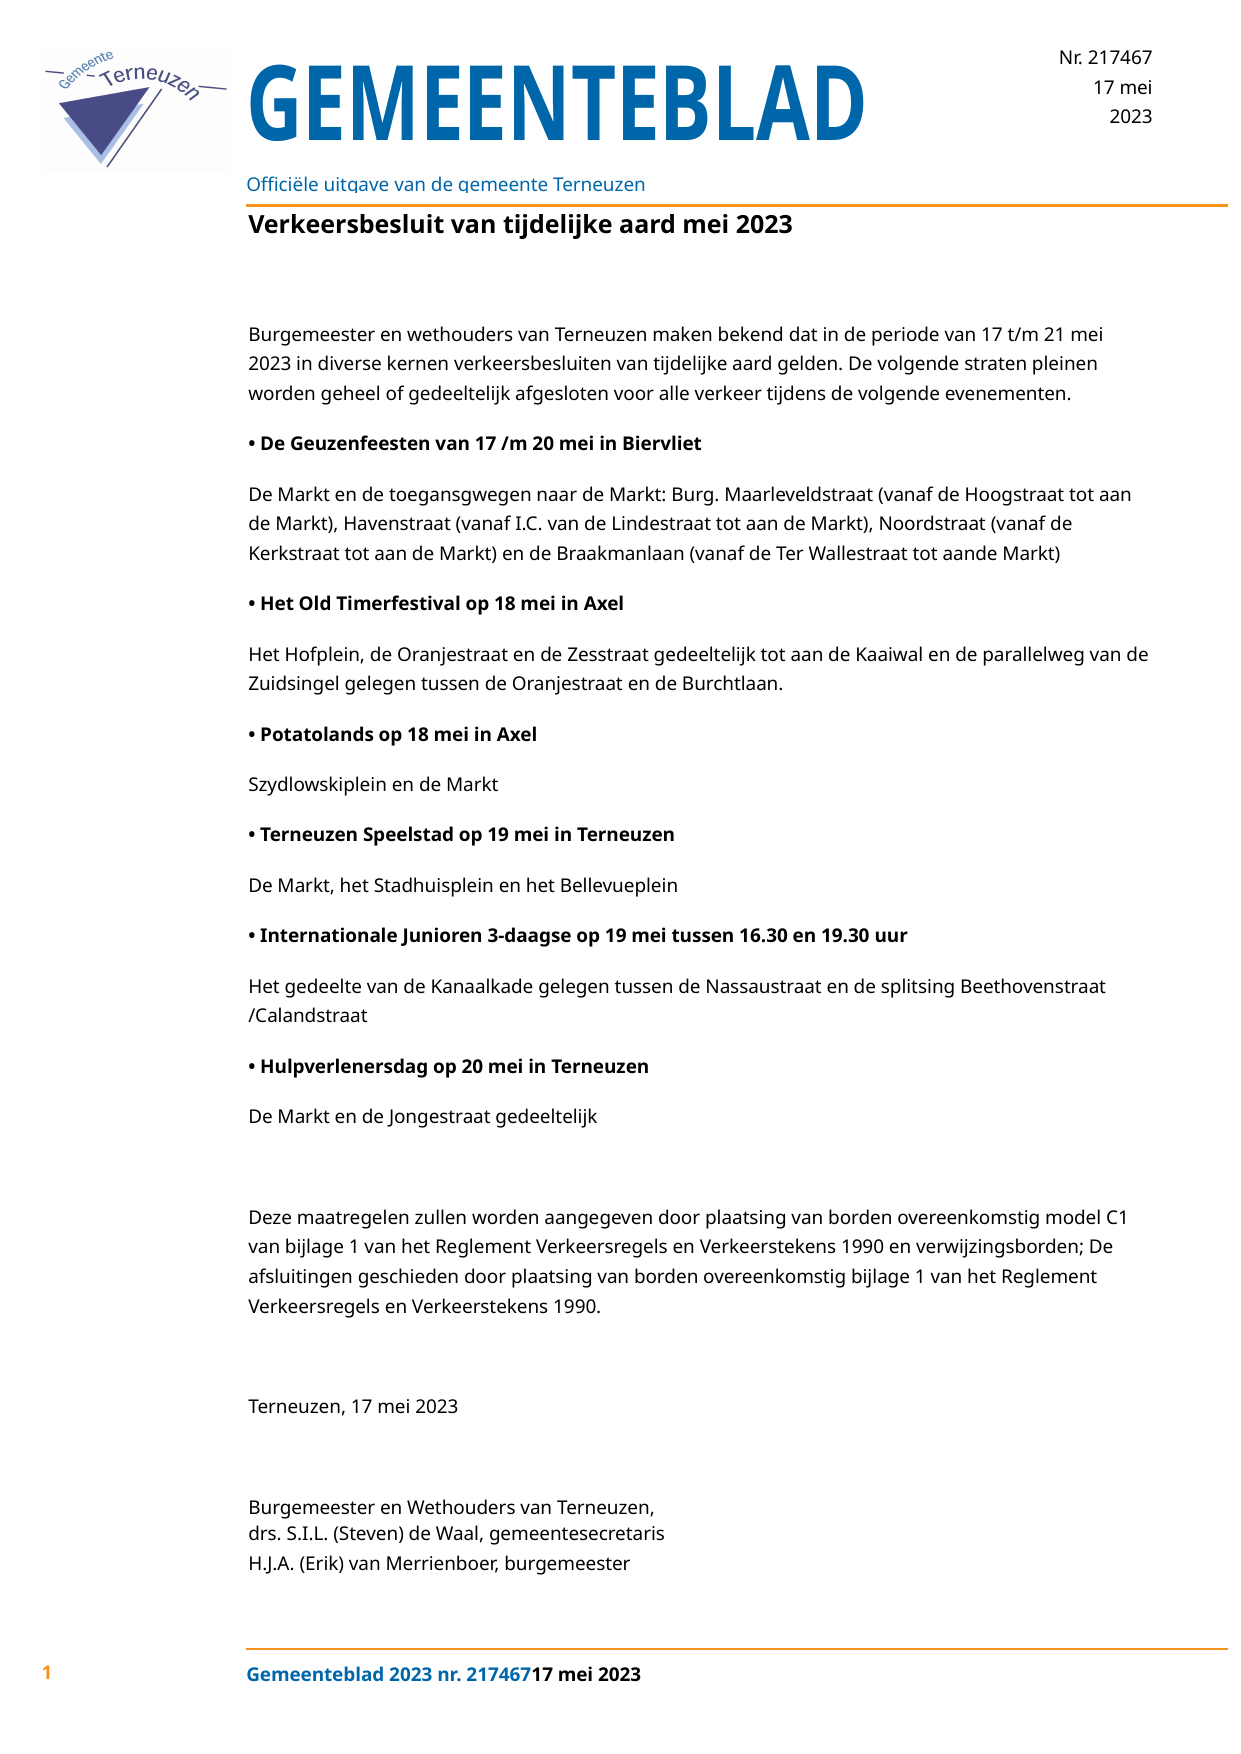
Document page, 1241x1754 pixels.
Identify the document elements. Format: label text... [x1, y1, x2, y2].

text Het Hofplein, de Oranjestraat en de Zesstraat gedeeltelijk tot aan de Kaaiwal en de parallelweg van de Zuidsingel gelegen tussen de Oranjestraat en de Burchtlaan. [248, 641, 1152, 696]
text • Potatolands op 18 mei in Axel [248, 721, 1152, 746]
text • De Geuzenfeesten van 17 /m 20 mei in Biervliet [248, 430, 1152, 456]
text Verkeersbesluit van tijdelijke aard mei 2023 [248, 207, 1152, 241]
text Burgemeester en wethouders van Terneuzen maken bekend dat in de periode van 17 t/m 21 mei 2023 in diverse kernen verkeersbesluiten van tijdelijke aard gelden. De volgende straten pleinen worden geheel of gedeeltelijk afgesloten voor alle verkeer tijdens de volgende evenementen. [248, 321, 1152, 406]
text De Markt en de toegansgwegen naar de Markt: Burg. Maarleveldstraat (vanaf de Hoogstraat tot aan de Markt), Havenstraat (vanaf I.C. van de Lindestraat tot aan de Markt), Noordstraat (vanaf de Kerkstraat tot aan de Markt) en de Braakmanlaan (vanaf de Ter Wallestraat tot aande Markt) [248, 481, 1152, 566]
table_cell drs. S.I.L. (Steven) de Waal, gemeentesecretaris H.J.A. (Erik) van Merrienboer, burgemeester [248, 1520, 700, 1576]
table_cell [248, 1576, 1152, 1601]
table_header Burgemeester en Wethouders van Terneuzen, [248, 1495, 1152, 1520]
text • Het Old Timerfestival op 18 mei in Axel [248, 590, 1152, 616]
text Deze maatregelen zullen worden aangegeven door plaatsing van borden overeenkomstig model C1 van bijlage 1 van het Reglement Verkeersregels en Verkeerstekens 1990 en verwijzingsborden; De afsluitingen geschieden door plaatsing van borden overeenkomstig bijlage 1 van het Reglement Verkeersregels en Verkeerstekens 1990. [248, 1204, 1152, 1318]
table_cell [700, 1520, 1152, 1576]
text Terneuzen, 17 mei 2023 [248, 1394, 1152, 1419]
text De Markt, het Stadhuisplein en het Bellevueplein [248, 872, 1152, 898]
text De Markt en de Jongestraat gedeeltelijk [248, 1103, 1152, 1129]
text • Terneuzen Speelstad op 19 mei in Terneuzen [248, 822, 1152, 847]
picture [41, 47, 231, 172]
text Het gedeelte van de Kanaalkade gelegen tussen de Nassaustraat en de splitsing Beethovenstraat /Calandstraat [248, 973, 1152, 1028]
text • Hulpverlenersdag op 20 mei in Terneuzen [248, 1053, 1152, 1078]
text • Internationale Junioren 3-daagse op 19 mei tussen 16.30 en 19.30 uur [248, 922, 1152, 948]
text Szydlowskiplein en de Markt [248, 771, 1152, 797]
